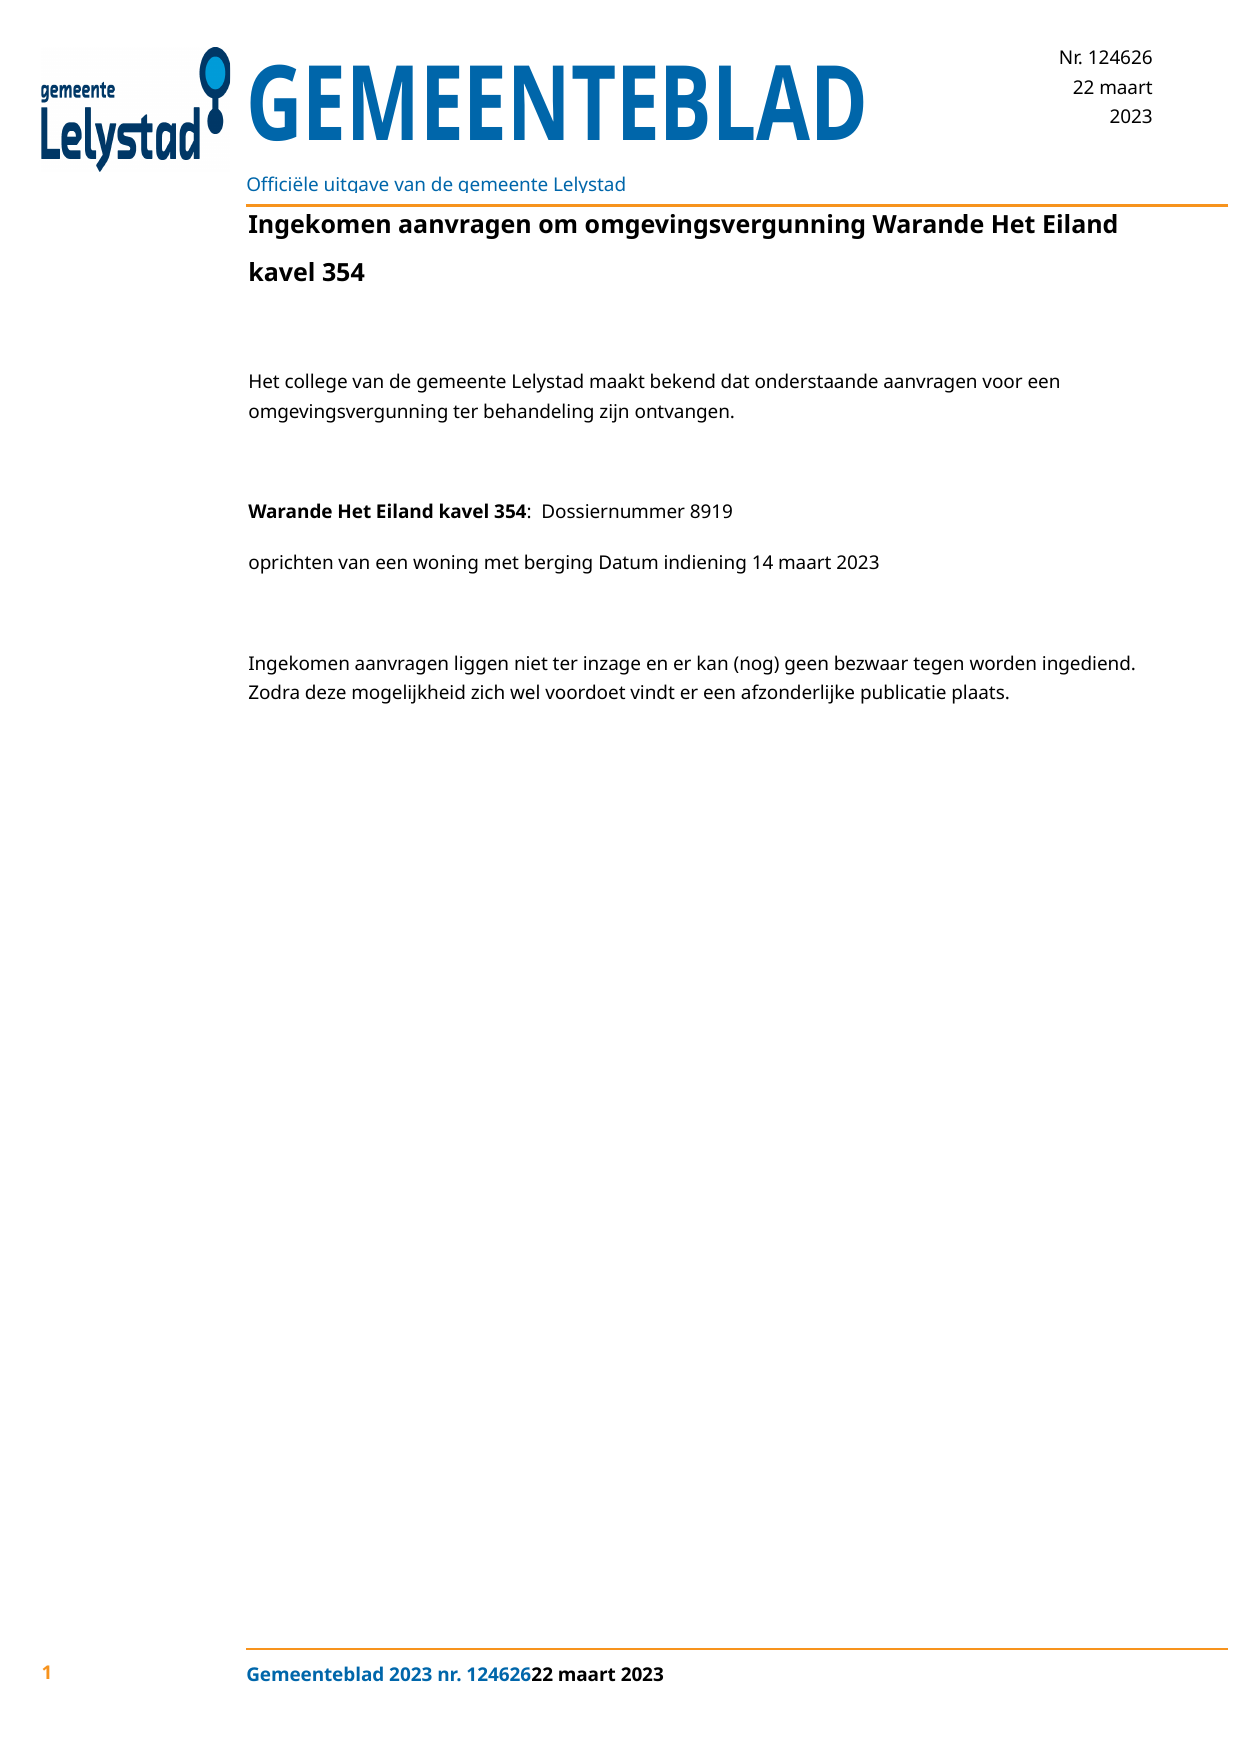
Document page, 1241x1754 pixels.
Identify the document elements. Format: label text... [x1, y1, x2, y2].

text Ingekomen aanvragen om omgevingsvergunning Warande Het Eiland kavel 354 [248, 207, 1152, 288]
text Warande Het Eiland kavel 354: Dossiernummer 8919 [248, 499, 1152, 524]
text Ingekomen aanvragen liggen niet ter inzage en er kan (nog) geen bezwaar tegen worden ingediend. Zodra deze mogelijkheid zich wel voordoet vindt er een afzonderlijke publicatie plaats. [248, 650, 1152, 705]
picture [41, 47, 231, 172]
text oprichten van een woning met berging Datum indiening 14 maart 2023 [248, 549, 1152, 575]
text Het college van de gemeente Lelystad maakt bekend dat onderstaande aanvragen voor een omgevingsvergunning ter behandeling zijn ontvangen. [248, 368, 1152, 424]
